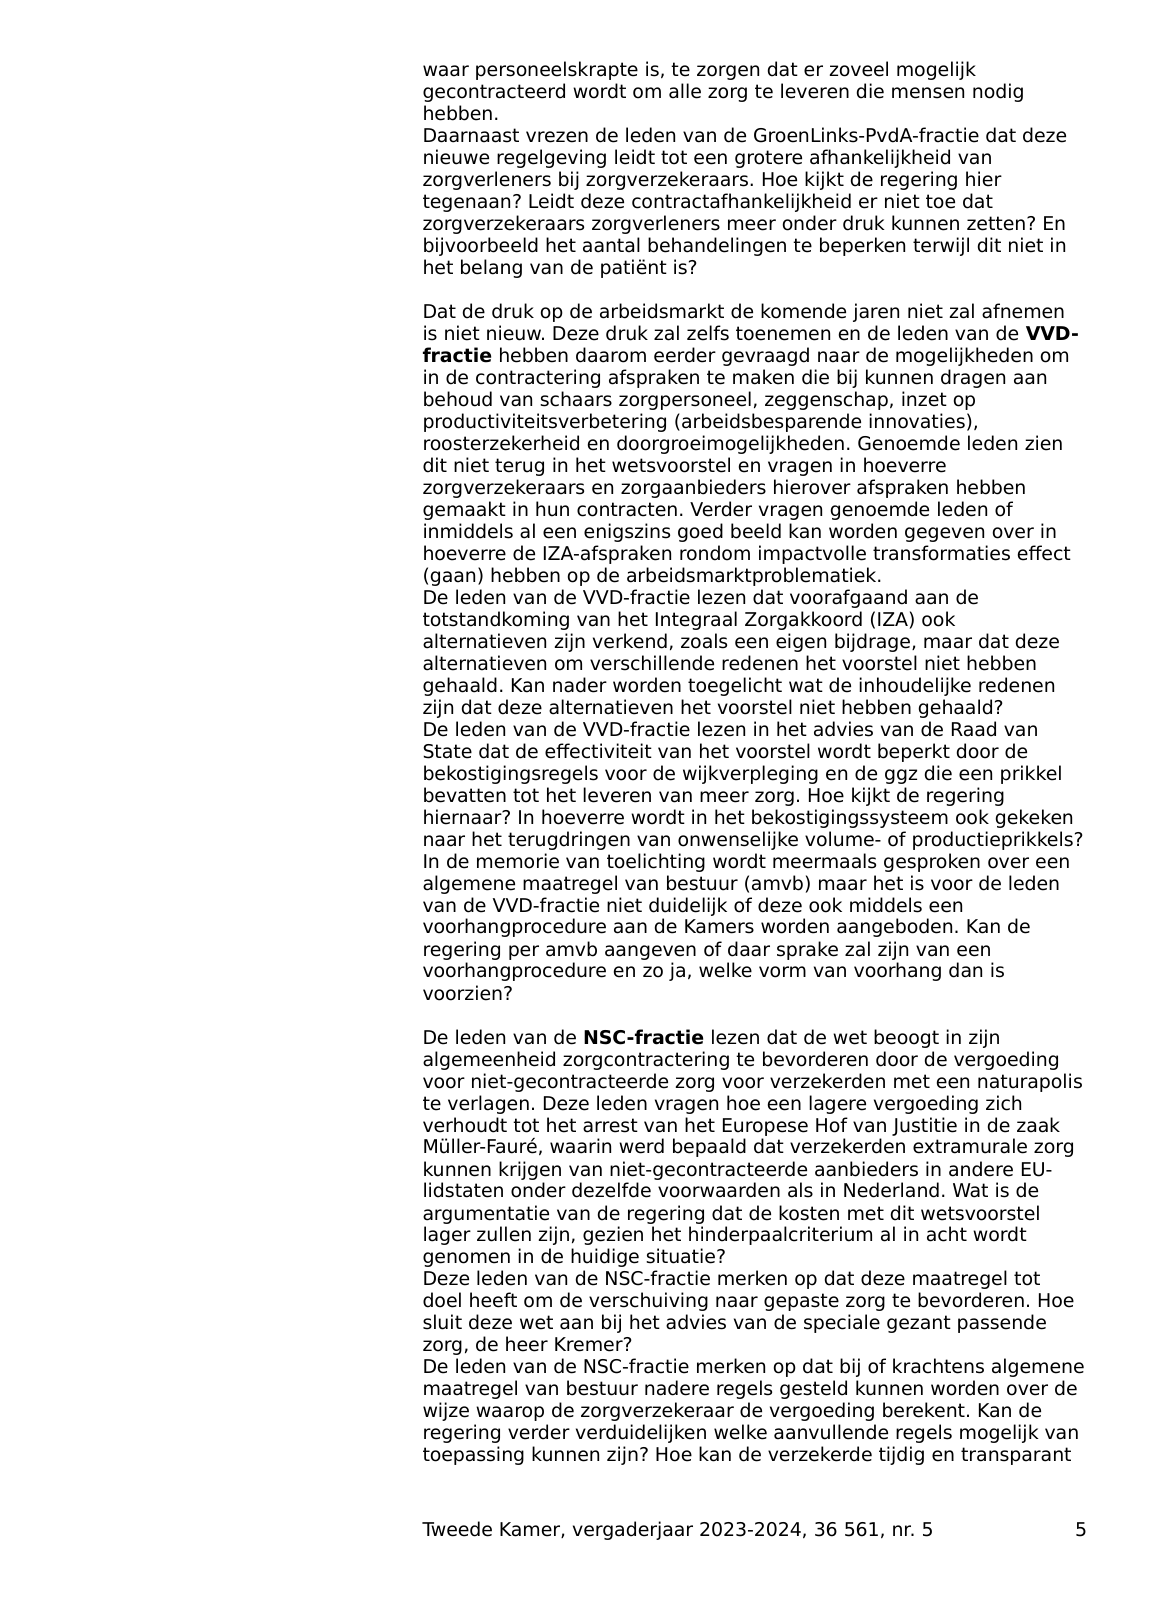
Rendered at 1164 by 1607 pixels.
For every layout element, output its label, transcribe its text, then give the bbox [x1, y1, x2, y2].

text De leden van de VVD-fractie lezen in het advies van de Raad van State dat de effectiviteit van het voorstel wordt beperkt door de bekostigingsregels voor de wijkverpleging en de ggz die een prikkel bevatten tot het leveren van meer zorg. Hoe kijkt de regering hiernaar? In hoeverre wordt in het bekostigingssysteem ook gekeken naar het terugdringen van onwenselijke volume- of productieprikkels? [422, 719, 1087, 851]
text De leden van de NSC-fractie lezen dat de wet beoogt in zijn algemeenheid zorgcontractering te bevorderen door de vergoeding voor niet-gecontracteerde zorg voor verzekerden met een naturapolis te verlagen. Deze leden vragen hoe een lagere vergoeding zich verhoudt tot het arrest van het Europese Hof van Justitie in de zaak Müller-Fauré, waarin werd bepaald dat verzekerden extramurale zorg kunnen krijgen van niet-gecontracteerde aanbieders in andere EU-lidstaten onder dezelfde voorwaarden als in Nederland. Wat is de argumentatie van de regering dat de kosten met dit wetsvoorstel lager zullen zijn, gezien het hinderpaalcriterium al in acht wordt genomen in de huidige situatie? [422, 1027, 1087, 1268]
text In de memorie van toelichting wordt meermaals gesproken over een algemene maatregel van bestuur (amvb) maar het is voor de leden van de VVD-fractie niet duidelijk of deze ook middels een voorhangprocedure aan de Kamers worden aangeboden. Kan de regering per amvb aangeven of daar sprake zal zijn van een voorhangprocedure en zo ja, welke vorm van voorhang dan is voorzien? [422, 851, 1087, 1004]
text De leden van de VVD-fractie lezen dat voorafgaand aan de totstandkoming van het Integraal Zorgakkoord (IZA) ook alternatieven zijn verkend, zoals een eigen bijdrage, maar dat deze alternatieven om verschillende redenen het voorstel niet hebben gehaald. Kan nader worden toegelicht wat de inhoudelijke redenen zijn dat deze alternatieven het voorstel niet hebben gehaald? [422, 587, 1087, 719]
text De leden van de NSC-fractie merken op dat bij of krachtens algemene maatregel van bestuur nadere regels gesteld kunnen worden over de wijze waarop de zorgverzekeraar de vergoeding berekent. Kan de regering verder verduidelijken welke aanvullende regels mogelijk van toepassing kunnen zijn? Hoe kan de verzekerde tijdig en transparant [422, 1356, 1087, 1466]
text Dat de druk op de arbeidsmarkt de komende jaren niet zal afnemen is niet nieuw. Deze druk zal zelfs toenemen en de leden van de VVD-fractie hebben daarom eerder gevraagd naar de mogelijkheden om in de contractering afspraken te maken die bij kunnen dragen aan behoud van schaars zorgpersoneel, zeggenschap, inzet op productiviteitsverbetering (arbeidsbesparende innovaties), roosterzekerheid en doorgroeimogelijkheden. Genoemde leden zien dit niet terug in het wetsvoorstel en vragen in hoeverre zorgverzekeraars en zorgaanbieders hierover afspraken hebben gemaakt in hun contracten. Verder vragen genoemde leden of inmiddels al een enigszins goed beeld kan worden gegeven over in hoeverre de IZA-afspraken rondom impactvolle transformaties effect (gaan) hebben op de arbeidsmarktproblematiek. [422, 301, 1087, 587]
text waar personeelskrapte is, te zorgen dat er zoveel mogelijk gecontracteerd wordt om alle zorg te leveren die mensen nodig hebben. [422, 59, 1087, 125]
text Daarnaast vrezen de leden van de GroenLinks-PvdA-fractie dat deze nieuwe regelgeving leidt tot een grotere afhankelijkheid van zorgverleners bij zorgverzekeraars. Hoe kijkt de regering hier tegenaan? Leidt deze contractafhankelijkheid er niet toe dat zorgverzekeraars zorgverleners meer onder druk kunnen zetten? En bijvoorbeeld het aantal behandelingen te beperken terwijl dit niet in het belang van de patiënt is? [422, 125, 1087, 279]
text Deze leden van de NSC-fractie merken op dat deze maatregel tot doel heeft om de verschuiving naar gepaste zorg te bevorderen. Hoe sluit deze wet aan bij het advies van de speciale gezant passende zorg, de heer Kremer? [422, 1268, 1087, 1356]
